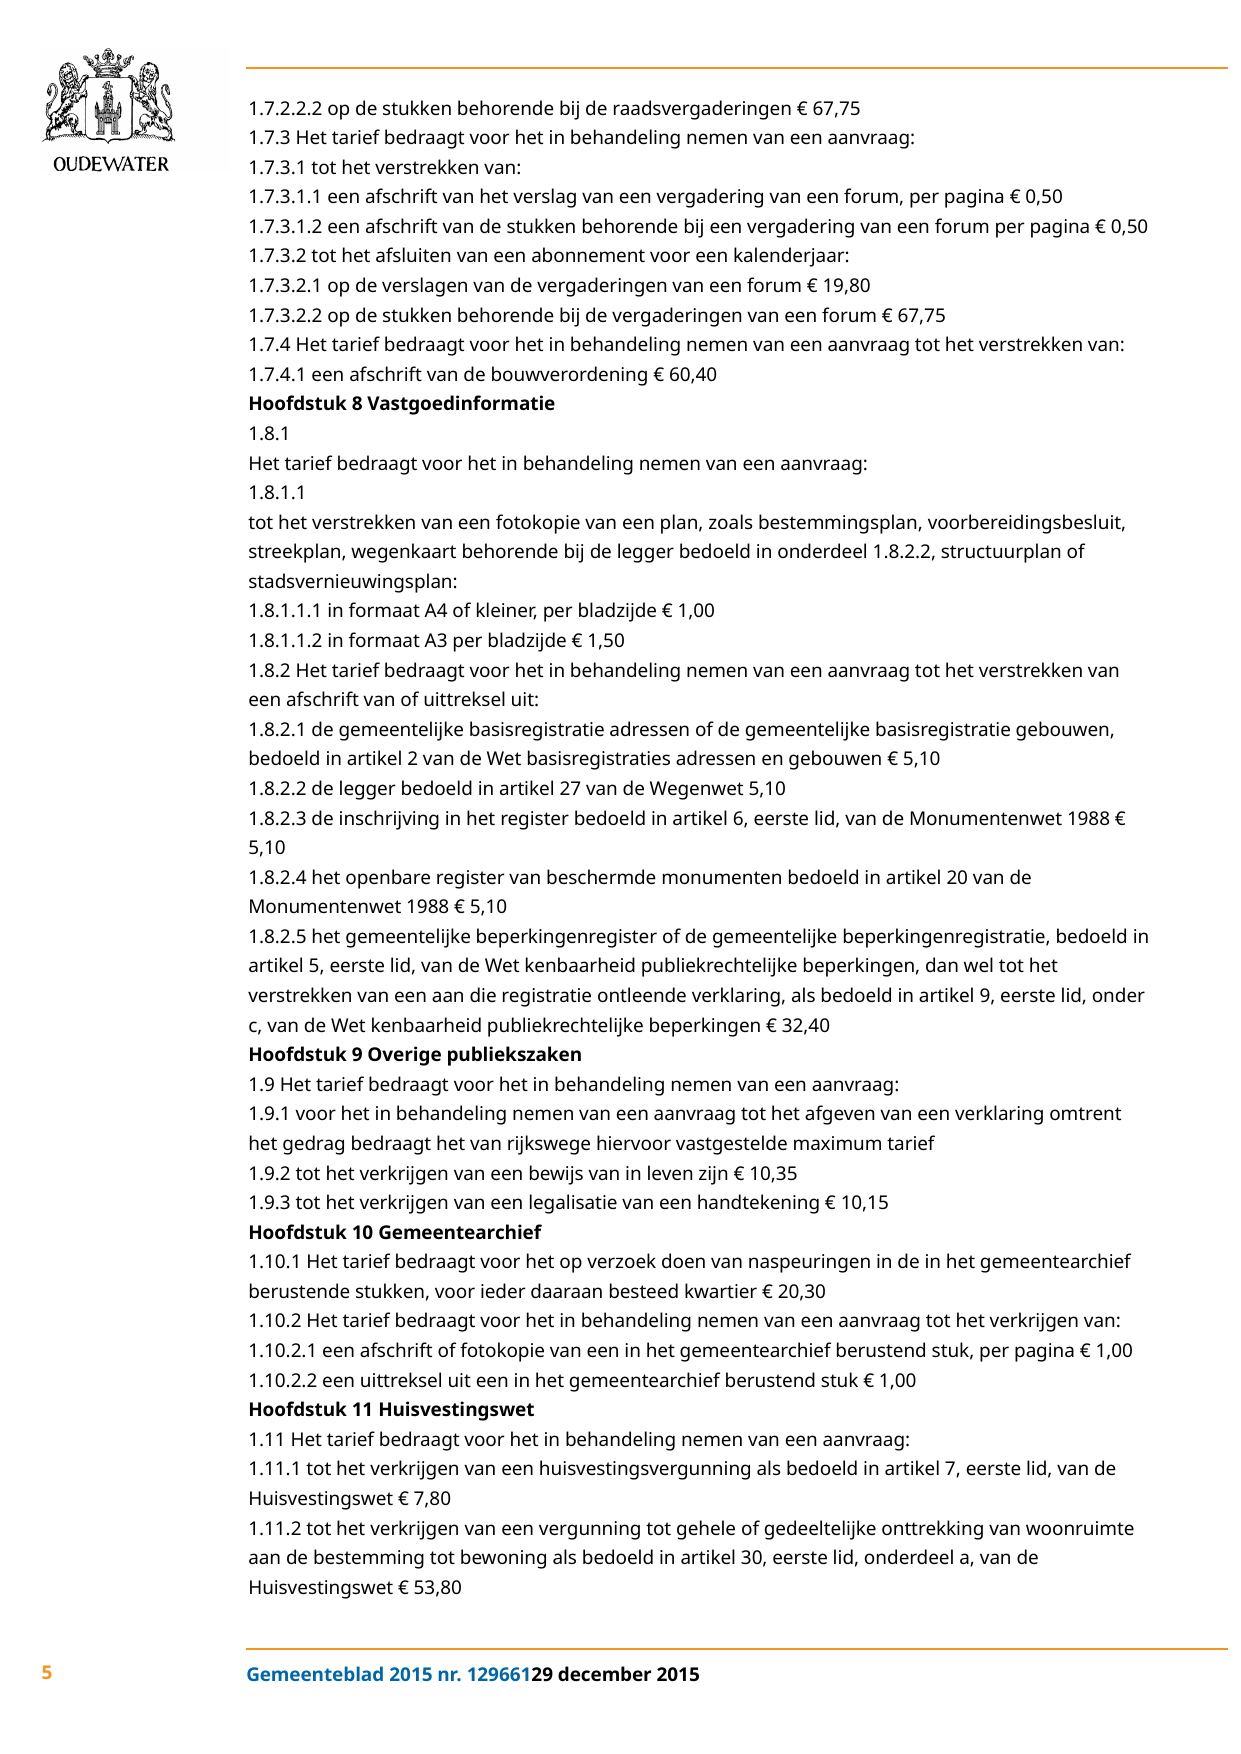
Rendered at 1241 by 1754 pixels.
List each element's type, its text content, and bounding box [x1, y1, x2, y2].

text 1.7.3.2 tot het afsluiten van een abonnement voor een kalenderjaar: [248, 243, 1152, 268]
text 1.7.3.2.2 op de stukken behorende bij de vergaderingen van een forum € 67,75 [248, 302, 1152, 328]
text Hoofdstuk 10 Gemeentearchief [248, 1219, 1152, 1245]
text 1.9.1 voor het in behandeling nemen van een aanvraag tot het afgeven van een verklaring omtrent het gedrag bedraagt het van rijkswege hiervoor vastgestelde maximum tarief [248, 1101, 1152, 1156]
text 1.7.3.1 tot het verstrekken van: [248, 154, 1152, 180]
text 1.8.1 [248, 420, 1152, 446]
text 1.8.1.1 [248, 479, 1152, 505]
text 1.7.3.1.2 een afschrift van de stukken behorende bij een vergadering van een forum per pagina € 0,50 [248, 213, 1152, 239]
text 1.8.1.1.1 in formaat A4 of kleiner, per bladzijde € 1,00 [248, 598, 1152, 623]
text Hoofdstuk 8 Vastgoedinformatie [248, 391, 1152, 416]
text Het tarief bedraagt voor het in behandeling nemen van een aanvraag: [248, 450, 1152, 476]
text 1.9.3 tot het verkrijgen van een legalisatie van een handtekening € 10,15 [248, 1189, 1152, 1215]
text 1.7.3.2.1 op de verslagen van de vergaderingen van een forum € 19,80 [248, 272, 1152, 298]
picture [41, 47, 231, 172]
text 1.7.2.2.2 op de stukken behorende bij de raadsvergaderingen € 67,75 [248, 95, 1152, 121]
text 1.8.1.1.2 in formaat A3 per bladzijde € 1,50 [248, 627, 1152, 653]
text 1.11 Het tarief bedraagt voor het in behandeling nemen van een aanvraag: [248, 1426, 1152, 1452]
text 1.7.4.1 een afschrift van de bouwverordening € 60,40 [248, 361, 1152, 387]
text tot het verstrekken van een fotokopie van een plan, zoals bestemmingsplan, voorbereidingsbesluit, streekplan, wegenkaart behorende bij de legger bedoeld in onderdeel 1.8.2.2, structuurplan of stadsvernieuwingsplan: [248, 509, 1152, 594]
text Hoofdstuk 11 Huisvestingswet [248, 1396, 1152, 1422]
text 1.9 Het tarief bedraagt voor het in behandeling nemen van een aanvraag: [248, 1071, 1152, 1097]
text 1.8.2 Het tarief bedraagt voor het in behandeling nemen van een aanvraag tot het verstrekken van een afschrift van of uittreksel uit: [248, 657, 1152, 712]
text 1.7.3 Het tarief bedraagt voor het in behandeling nemen van een aanvraag: [248, 124, 1152, 150]
text 1.10.2 Het tarief bedraagt voor het in behandeling nemen van een aanvraag tot het verkrijgen van: [248, 1308, 1152, 1333]
text 1.10.1 Het tarief bedraagt voor het op verzoek doen van naspeuringen in de in het gemeentearchief berustende stukken, voor ieder daaraan besteed kwartier € 20,30 [248, 1248, 1152, 1304]
text Hoofdstuk 9 Overige publiekszaken [248, 1041, 1152, 1067]
text 1.8.2.4 het openbare register van beschermde monumenten bedoeld in artikel 20 van de Monumentenwet 1988 € 5,10 [248, 864, 1152, 919]
text 1.9.2 tot het verkrijgen van een bewijs van in leven zijn € 10,35 [248, 1160, 1152, 1186]
text 1.7.4 Het tarief bedraagt voor het in behandeling nemen van een aanvraag tot het verstrekken van: [248, 331, 1152, 357]
text 1.10.2.2 een uittreksel uit een in het gemeentearchief berustend stuk € 1,00 [248, 1367, 1152, 1393]
text 1.8.2.1 de gemeentelijke basisregistratie adressen of de gemeentelijke basisregistratie gebouwen, bedoeld in artikel 2 van de Wet basisregistraties adressen en gebouwen € 5,10 [248, 716, 1152, 771]
text 1.11.2 tot het verkrijgen van een vergunning tot gehele of gedeeltelijke onttrekking van woonruimte aan de bestemming tot bewoning als bedoeld in artikel 30, eerste lid, onderdeel a, van de Huisvestingswet € 53,80 [248, 1515, 1152, 1600]
text 1.8.2.3 de inschrijving in het register bedoeld in artikel 6, eerste lid, van de Monumentenwet 1988 € 5,10 [248, 805, 1152, 860]
text 1.8.2.2 de legger bedoeld in artikel 27 van de Wegenwet 5,10 [248, 775, 1152, 801]
text 1.7.3.1.1 een afschrift van het verslag van een vergadering van een forum, per pagina € 0,50 [248, 183, 1152, 209]
text 1.10.2.1 een afschrift of fotokopie van een in het gemeentearchief berustend stuk, per pagina € 1,00 [248, 1337, 1152, 1363]
text 1.11.1 tot het verkrijgen van een huisvestingsvergunning als bedoeld in artikel 7, eerste lid, van de Huisvestingswet € 7,80 [248, 1456, 1152, 1511]
text 1.8.2.5 het gemeentelijke beperkingenregister of de gemeentelijke beperkingenregistratie, bedoeld in artikel 5, eerste lid, van de Wet kenbaarheid publiekrechtelijke beperkingen, dan wel tot het verstrekken van een aan die registratie ontleende verklaring, als bedoeld in artikel 9, eerste lid, onder c, van de Wet kenbaarheid publiekrechtelijke beperkingen € 32,40 [248, 923, 1152, 1038]
